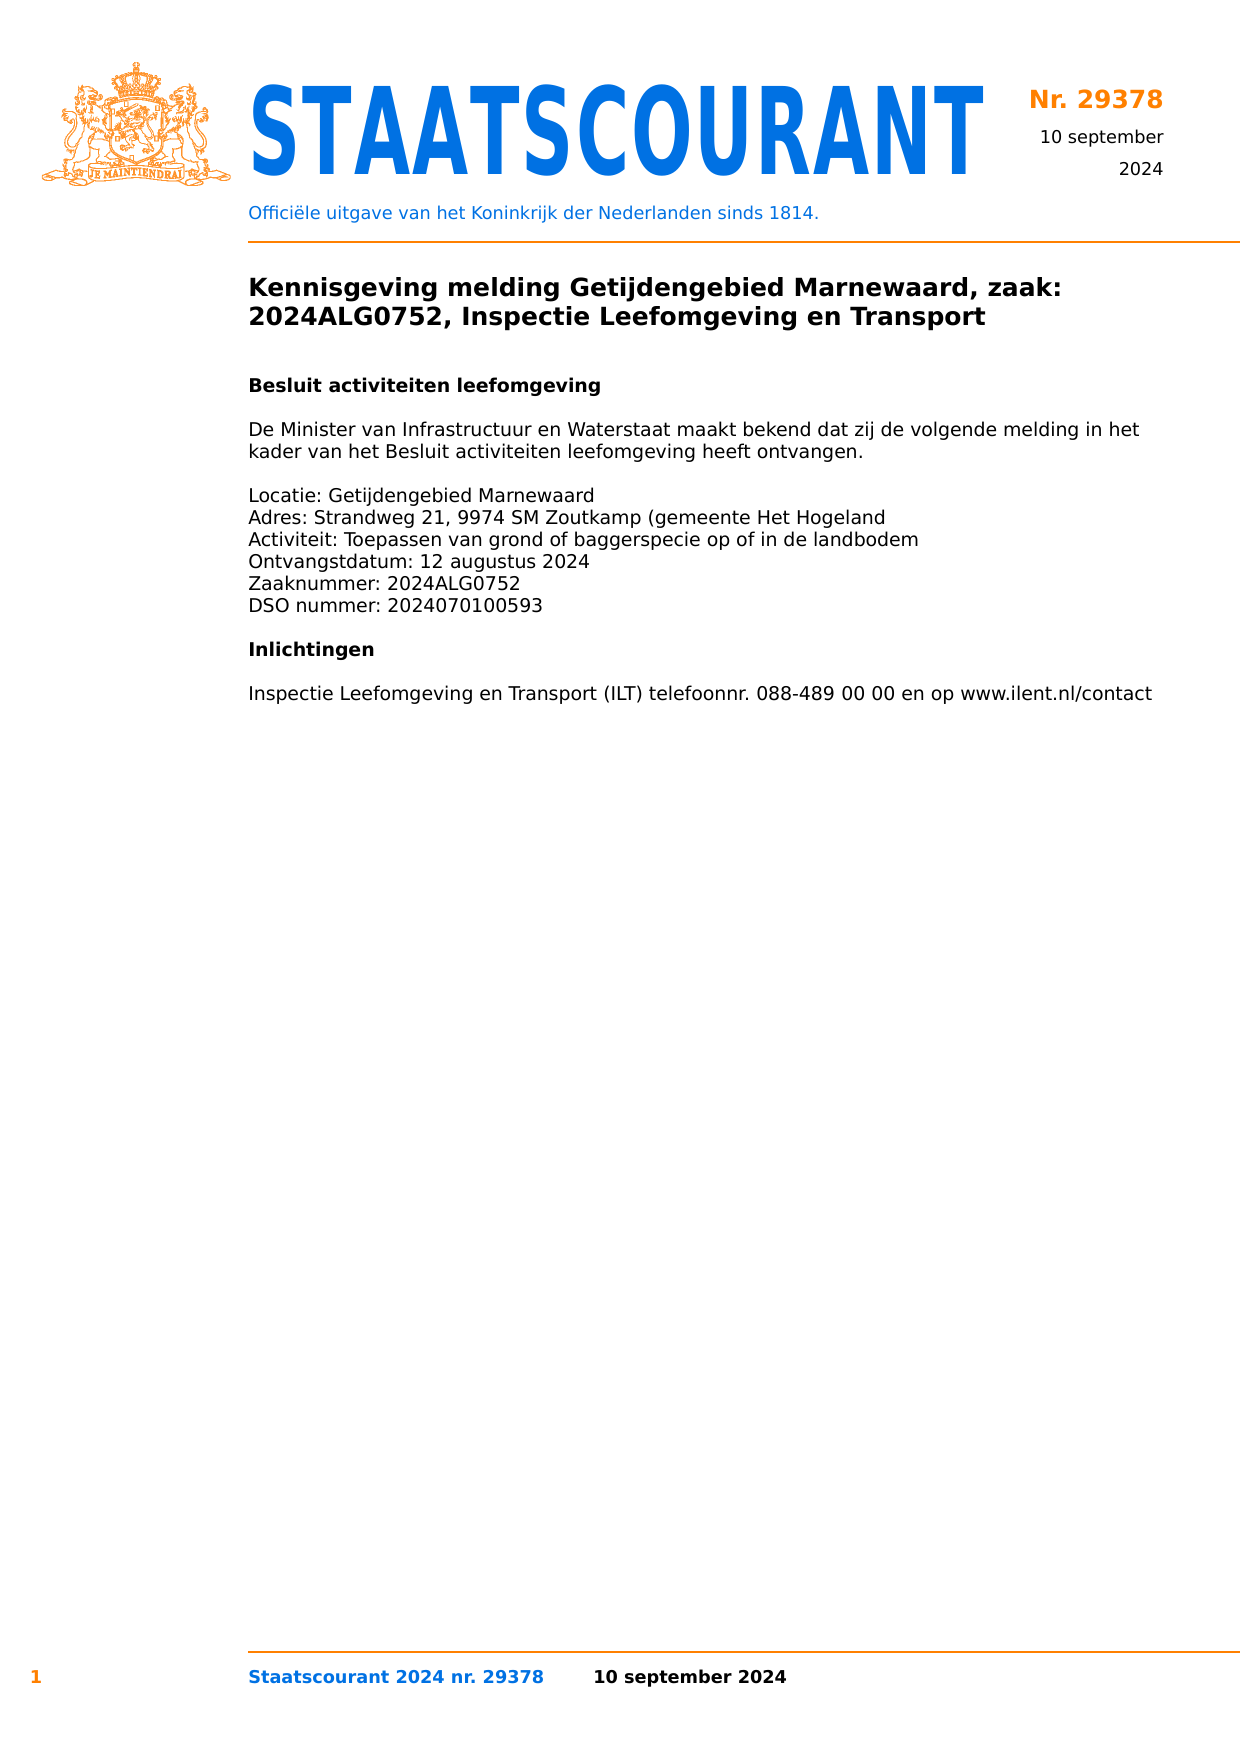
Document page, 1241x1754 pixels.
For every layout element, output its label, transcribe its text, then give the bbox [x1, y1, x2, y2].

text DSO nummer: 2024070100593 [248, 595, 1163, 617]
text Activiteit: Toepassen van grond of baggerspecie op of in de landbodem [248, 529, 1163, 551]
picture [41, 62, 231, 186]
text Inspectie Leefomgeving en Transport (ILT) telefoonnr. 088-489 00 00 en op www.ilent.nl/contact [248, 682, 1163, 704]
subtitle Inlichtingen [248, 638, 1163, 661]
table_cell 2024 [998, 153, 1240, 203]
table_cell Officiële uitgave van het Koninkrijk der Nederlanden sinds 1814. [248, 203, 1240, 241]
table_cell 10 september [998, 121, 1240, 153]
text Zaaknummer: 2024ALG0752 [248, 573, 1163, 595]
text Besluit activiteiten leefomgeving [248, 375, 1163, 397]
text Locatie: Getijdengebied Marnewaard [248, 485, 1163, 507]
text De Minister van Infrastructuur en Waterstaat maakt bekend dat zij de volgende melding in het kader van het Besluit activiteiten leefomgeving heeft ontvangen. [248, 419, 1163, 463]
text Ontvangstdatum: 12 augustus 2024 [248, 551, 1163, 573]
table_header [25, 62, 248, 241]
table_header Nr. 29378 [998, 62, 1240, 121]
table_header STAATSCOURANT [248, 62, 998, 203]
subtitle Kennisgeving melding Getijdengebied Marnewaard, zaak: 2024ALG0752, Inspectie Leefomgeving en Transport [248, 273, 1163, 331]
text Adres: Strandweg 21, 9974 SM Zoutkamp (gemeente Het Hogeland [248, 507, 1163, 529]
